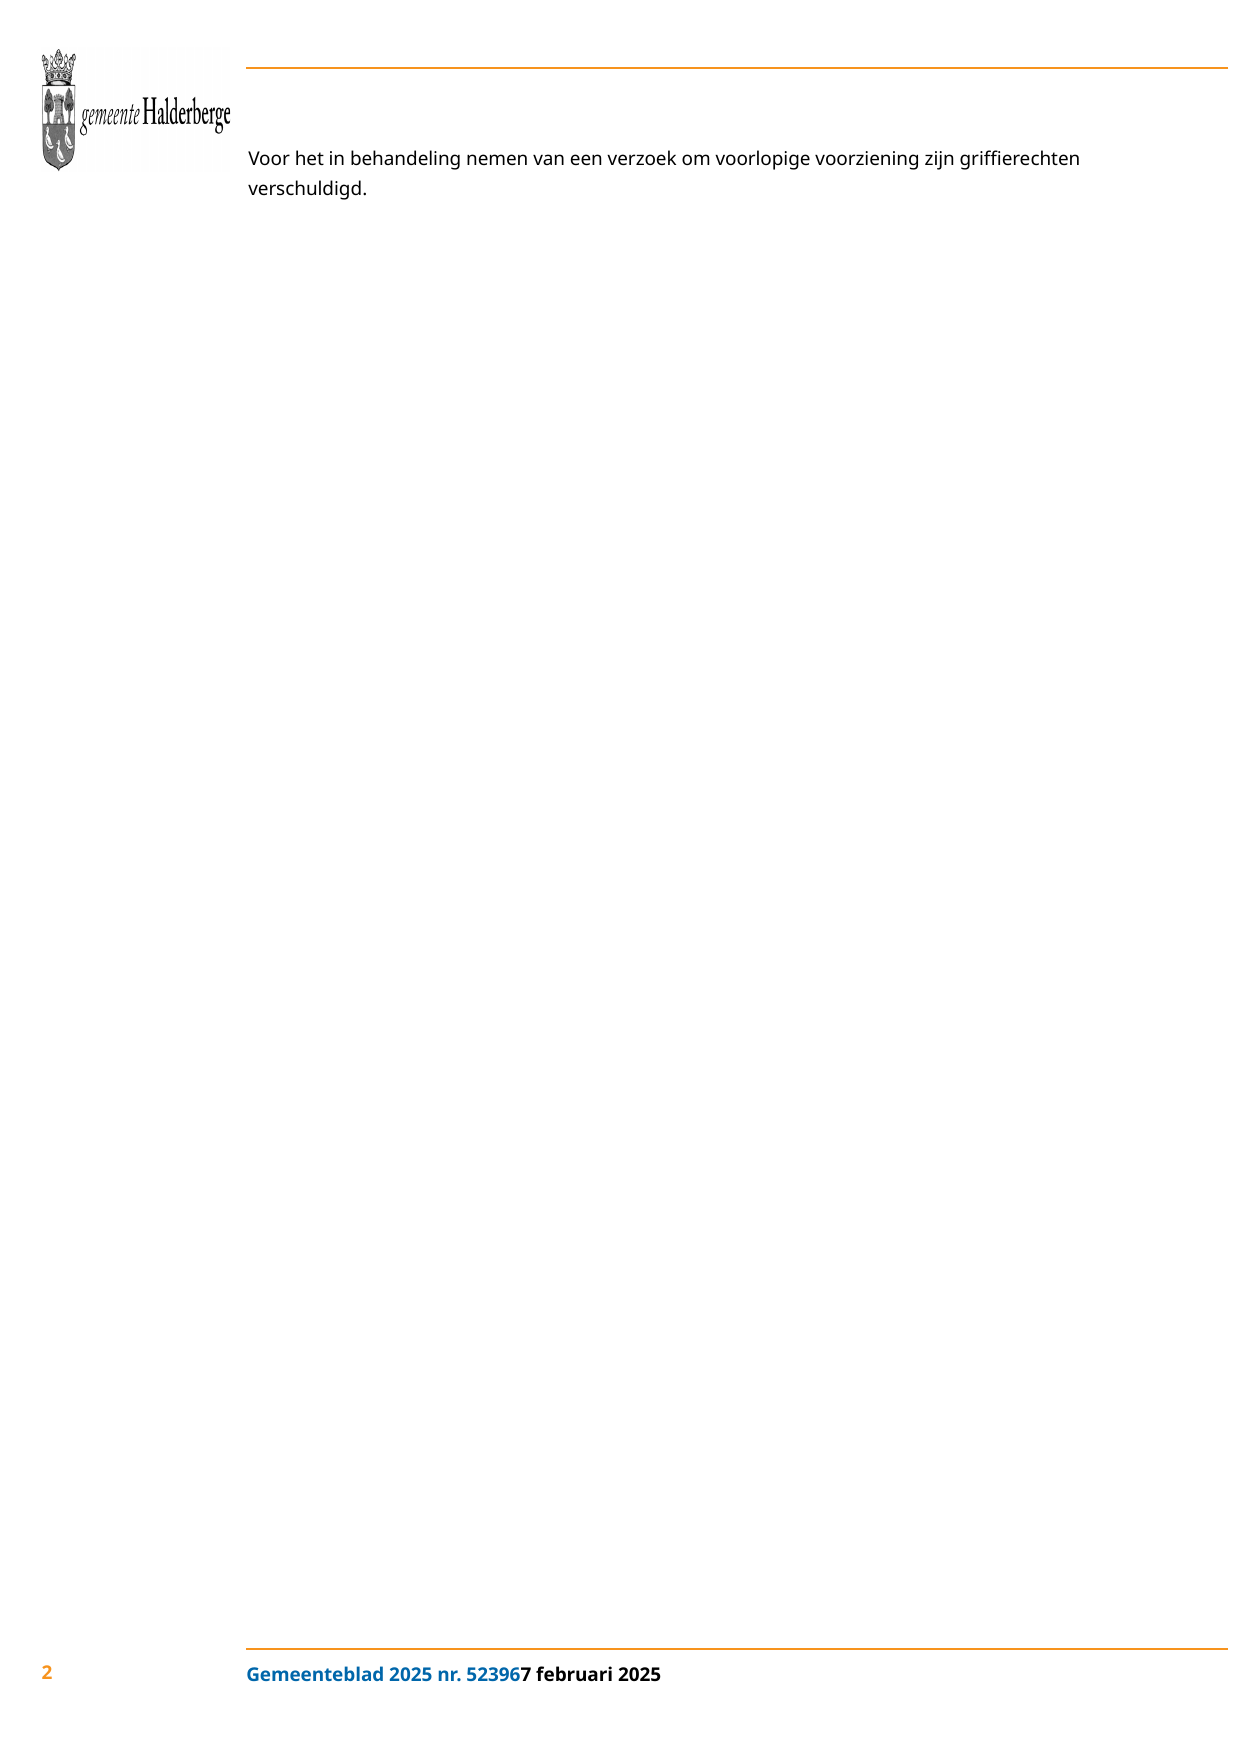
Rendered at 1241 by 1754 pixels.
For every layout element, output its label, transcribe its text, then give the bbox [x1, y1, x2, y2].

text Voor het in behandeling nemen van een verzoek om voorlopige voorziening zijn griffierechten verschuldigd. [248, 145, 1152, 201]
picture [41, 47, 231, 172]
